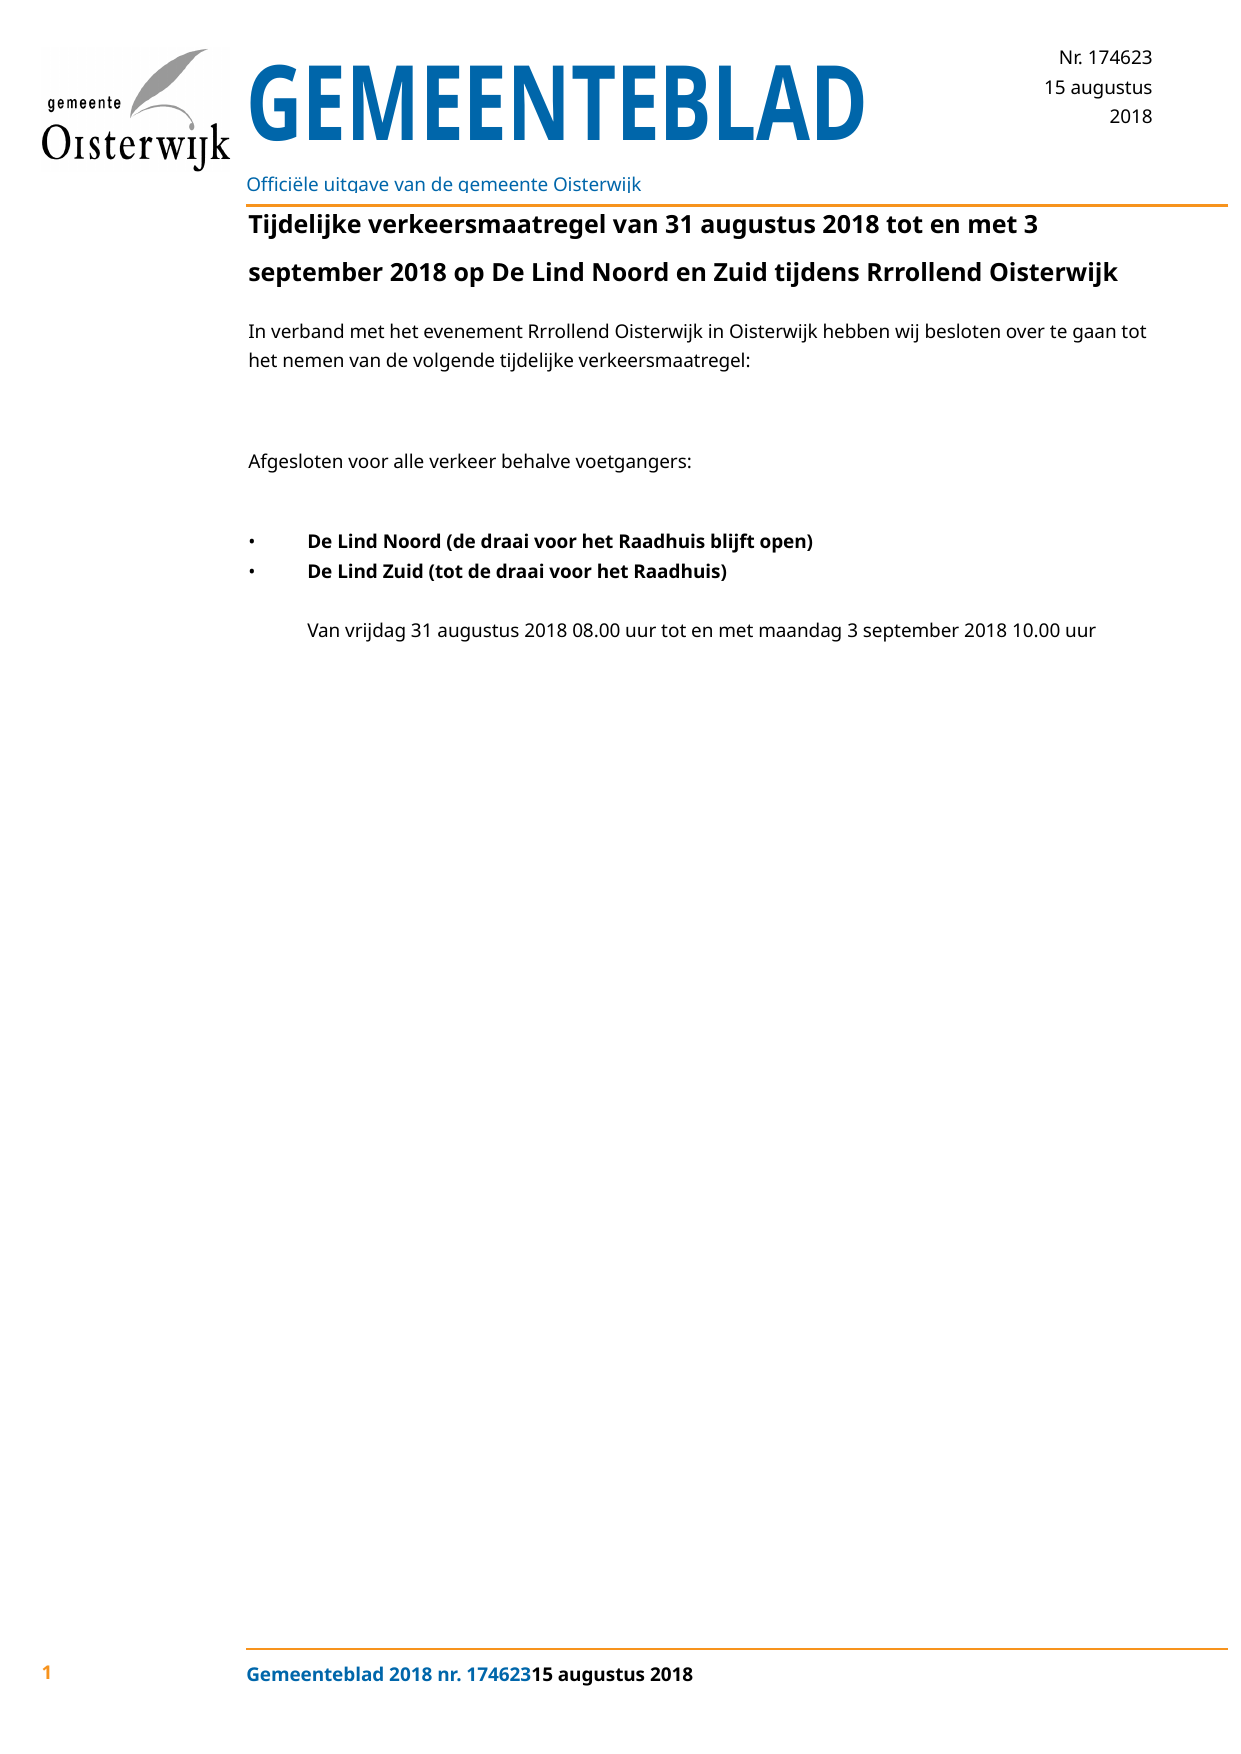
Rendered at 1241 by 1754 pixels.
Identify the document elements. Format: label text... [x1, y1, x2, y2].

text In verband met het evenement Rrrollend Oisterwijk in Oisterwijk hebben wij besloten over te gaan tot het nemen van de volgende tijdelijke verkeersmaatregel: [248, 318, 1152, 373]
picture [41, 47, 231, 172]
text Tijdelijke verkeersmaatregel van 31 augustus 2018 tot en met 3 september 2018 op De Lind Noord en Zuid tijdens Rrrollend Oisterwijk [248, 207, 1152, 288]
list De Lind Noord (de draai voor het Raadhuis blijft open) [248, 528, 1152, 554]
list Van vrijdag 31 augustus 2018 08.00 uur tot en met maandag 3 september 2018 10.00 uur [248, 617, 1152, 643]
text Afgesloten voor alle verkeer behalve voetgangers: [248, 448, 1152, 474]
list De Lind Zuid (tot de draai voor het Raadhuis) [248, 558, 1152, 584]
